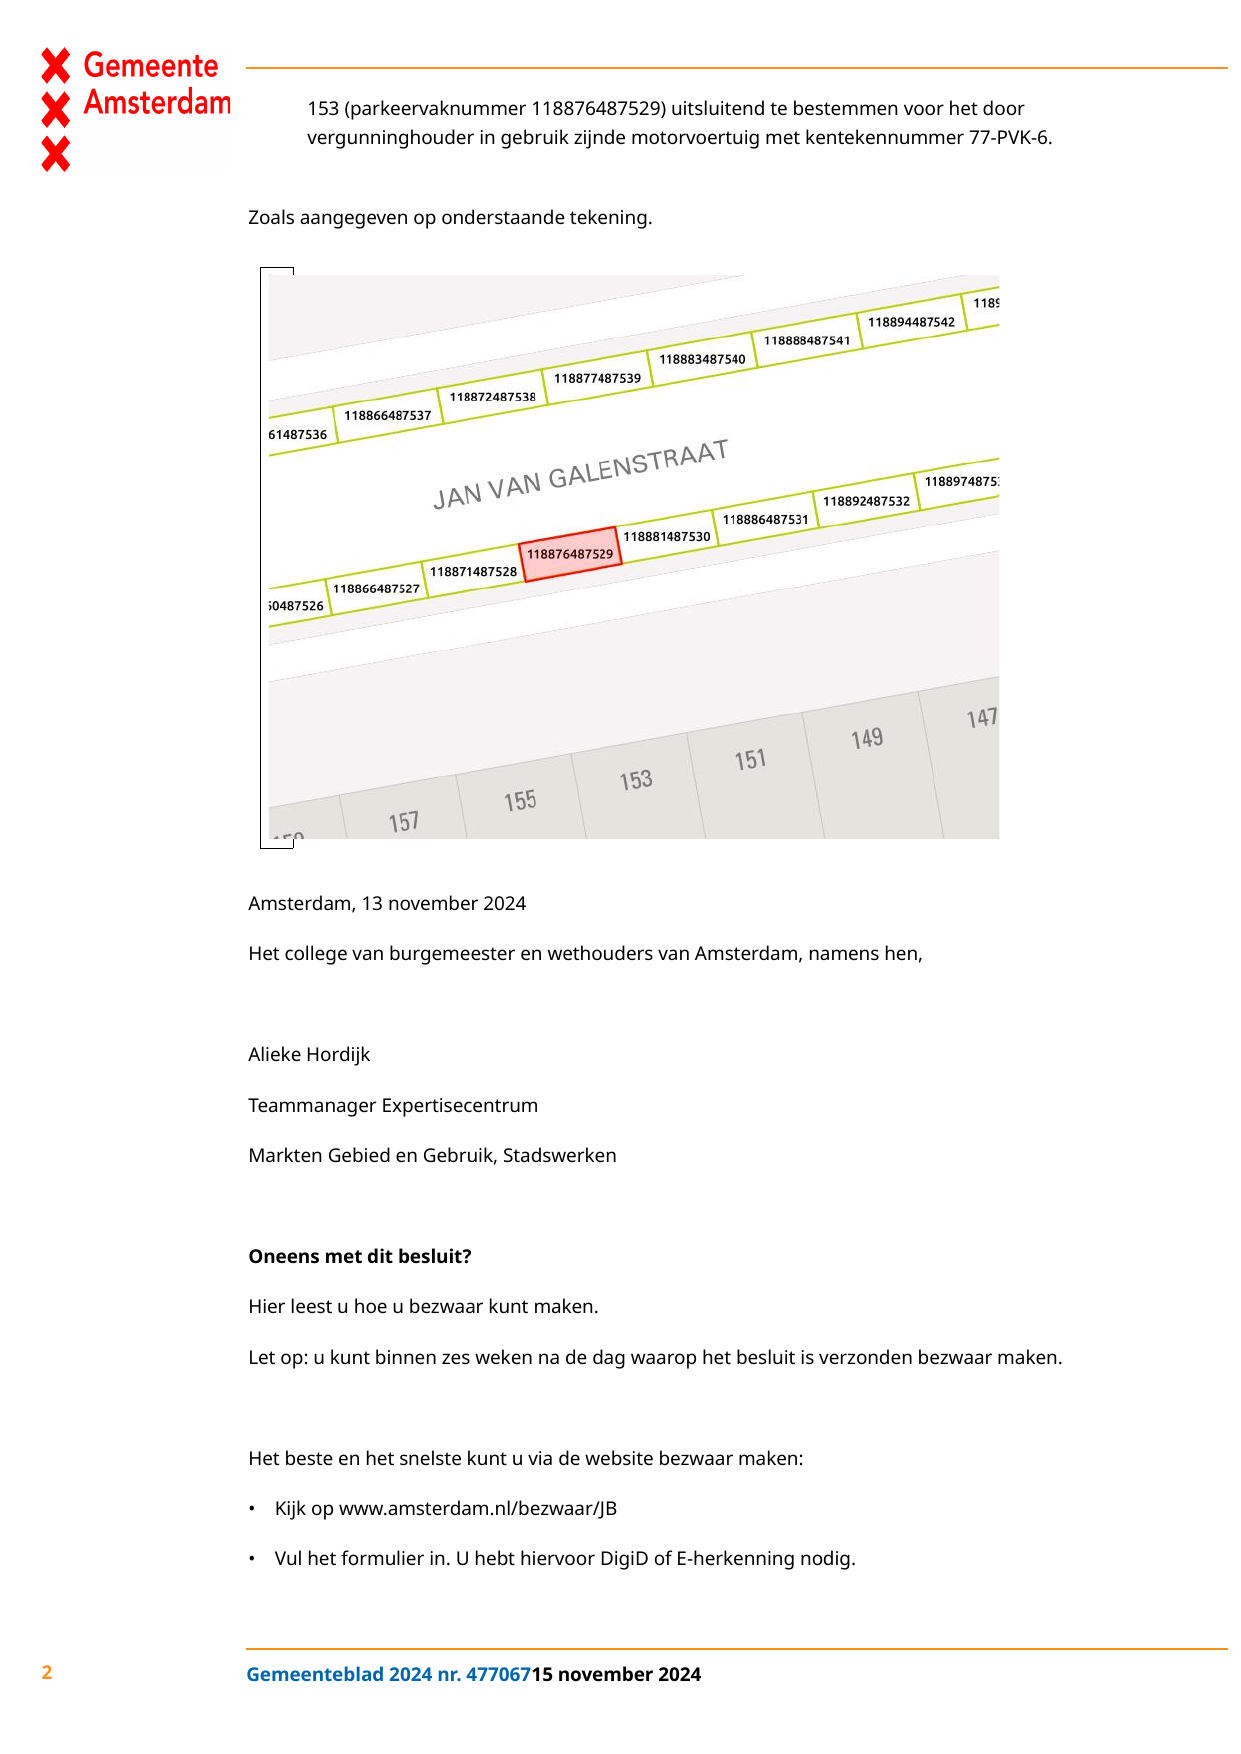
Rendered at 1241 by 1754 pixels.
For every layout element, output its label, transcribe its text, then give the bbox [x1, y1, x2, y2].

picture [41, 47, 231, 172]
text Hier leest u hoe u bezwaar kunt maken. [248, 1293, 1152, 1319]
picture [268, 275, 1000, 839]
text Het beste en het snelste kunt u via de website bezwaar maken: [248, 1445, 1152, 1471]
text Teammanager Expertisecentrum [248, 1092, 1152, 1118]
list 153 (parkeervaknummer 118876487529) uitsluitend te bestemmen voor het door vergunninghouder in gebruik zijnde motorvoertuig met kentekennummer 77-PVK-6. [248, 95, 1152, 150]
text • Kijk op www.amsterdam.nl/bezwaar/JB [248, 1495, 1152, 1521]
text Alieke Hordijk [248, 1041, 1152, 1067]
text Oneens met dit besluit? [248, 1243, 1152, 1269]
text Markten Gebied en Gebruik, Stadswerken [248, 1142, 1152, 1168]
text • Vul het formulier in. U hebt hiervoor DigiD of E-herkenning nodig. [248, 1546, 1152, 1571]
text Het college van burgemeester en wethouders van Amsterdam, namens hen, [248, 941, 1152, 966]
text Amsterdam, 13 november 2024 [248, 890, 1152, 916]
text Zoals aangegeven op onderstaande tekening. [248, 204, 1152, 230]
text Let op: u kunt binnen zes weken na de dag waarop het besluit is verzonden bezwaar maken. [248, 1344, 1152, 1370]
